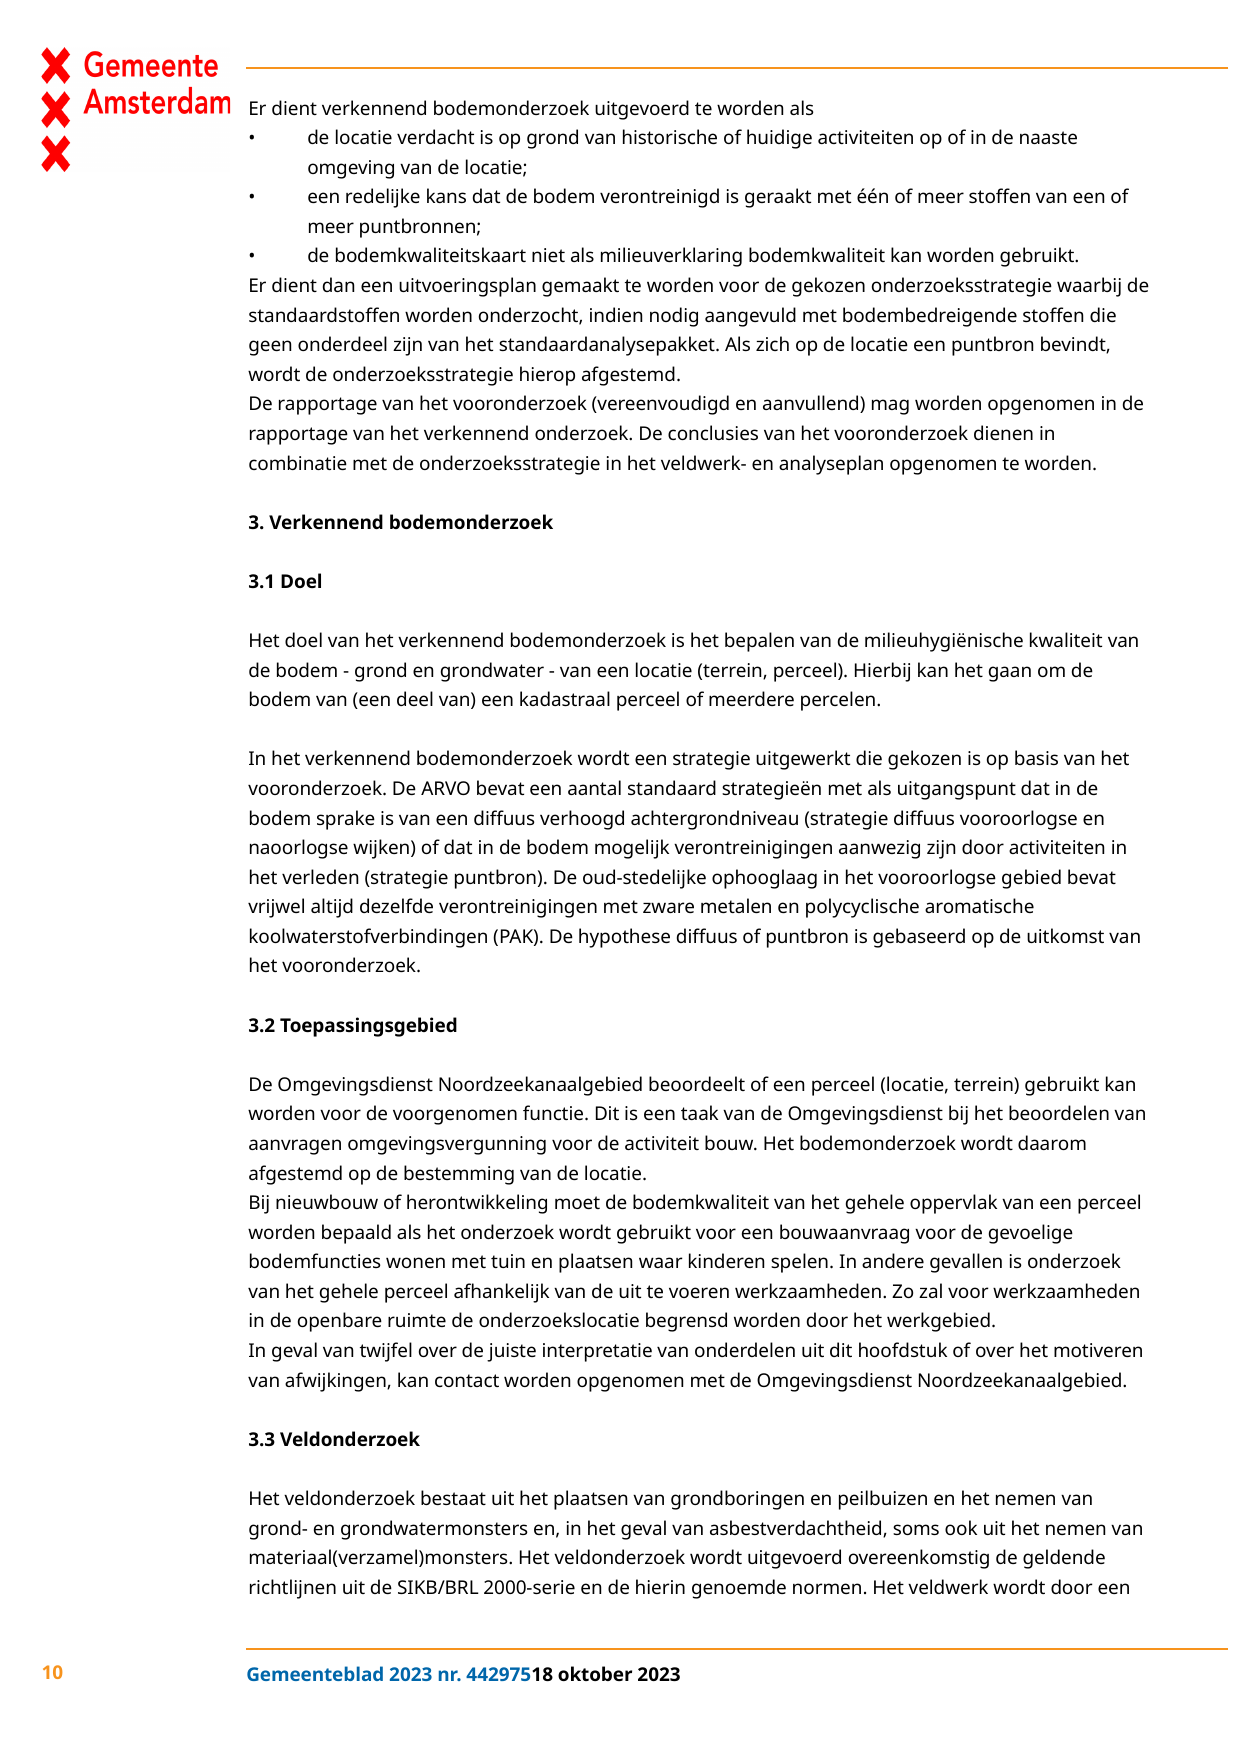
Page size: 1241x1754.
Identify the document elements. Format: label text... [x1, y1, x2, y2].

text De rapportage van het vooronderzoek (vereenvoudigd en aanvullend) mag worden opgenomen in de rapportage van het verkennend onderzoek. De conclusies van het vooronderzoek dienen in combinatie met de onderzoeksstrategie in het veldwerk- en analyseplan opgenomen te worden. [248, 391, 1152, 476]
text 3.1 Doel [248, 568, 1152, 594]
text 3.3 Veldonderzoek [248, 1426, 1152, 1452]
list de locatie verdacht is op grond van historische of huidige activiteiten op of in de naaste omgeving van de locatie; [248, 124, 1152, 180]
text In het verkennend bodemonderzoek wordt een strategie uitgewerkt die gekozen is op basis van het vooronderzoek. De ARVO bevat een aantal standaard strategieën met als uitgangspunt dat in de bodem sprake is van een diffuus verhoogd achtergrondniveau (strategie diffuus vooroorlogse en naoorlogse wijken) of dat in de bodem mogelijk verontreinigingen aanwezig zijn door activiteiten in het verleden (strategie puntbron). De oud-stedelijke ophooglaag in het vooroorlogse gebied bevat vrijwel altijd dezelfde verontreinigingen met zware metalen en polycyclische aromatische koolwaterstofverbindingen (PAK). De hypothese diffuus of puntbron is gebaseerd op de uitkomst van het vooronderzoek. [248, 746, 1152, 978]
text 3.2 Toepassingsgebied [248, 1012, 1152, 1038]
text De Omgevingsdienst Noordzeekanaalgebied beoordeelt of een perceel (locatie, terrein) gebruikt kan worden voor de voorgenomen functie. Dit is een taak van de Omgevingsdienst bij het beoordelen van aanvragen omgevingsvergunning voor de activiteit bouw. Het bodemonderzoek wordt daarom afgestemd op de bestemming van de locatie. [248, 1071, 1152, 1186]
text In geval van twijfel over de juiste interpretatie van onderdelen uit dit hoofdstuk of over het motiveren van afwijkingen, kan contact worden opgenomen met de Omgevingsdienst Noordzeekanaalgebied. [248, 1337, 1152, 1393]
picture [41, 47, 231, 172]
text Bij nieuwbouw of herontwikkeling moet de bodemkwaliteit van het gehele oppervlak van een perceel worden bepaald als het onderzoek wordt gebruikt voor een bouwaanvraag voor de gevoelige bodemfuncties wonen met tuin en plaatsen waar kinderen spelen. In andere gevallen is onderzoek van het gehele perceel afhankelijk van de uit te voeren werkzaamheden. Zo zal voor werkzaamheden in de openbare ruimte de onderzoekslocatie begrensd worden door het werkgebied. [248, 1189, 1152, 1333]
text 3. Verkennend bodemonderzoek [248, 509, 1152, 535]
text Het veldonderzoek bestaat uit het plaatsen van grondboringen en peilbuizen en het nemen van grond- en grondwatermonsters en, in het geval van asbestverdachtheid, soms ook uit het nemen van materiaal(verzamel)monsters. Het veldonderzoek wordt uitgevoerd overeenkomstig de geldende richtlijnen uit de SIKB/BRL 2000-serie en de hierin genoemde normen. Het veldwerk wordt door een [248, 1485, 1152, 1600]
text Er dient verkennend bodemonderzoek uitgevoerd te worden als [248, 95, 1152, 121]
list een redelijke kans dat de bodem verontreinigd is geraakt met één of meer stoffen van een of meer puntbronnen; [248, 183, 1152, 239]
list de bodemkwaliteitskaart niet als milieuverklaring bodemkwaliteit kan worden gebruikt. [248, 243, 1152, 268]
text Het doel van het verkennend bodemonderzoek is het bepalen van de milieuhygiënische kwaliteit van de bodem - grond en grondwater - van een locatie (terrein, perceel). Hierbij kan het gaan om de bodem van (een deel van) een kadastraal perceel of meerdere percelen. [248, 627, 1152, 712]
text Er dient dan een uitvoeringsplan gemaakt te worden voor de gekozen onderzoeksstrategie waarbij de standaardstoffen worden onderzocht, indien nodig aangevuld met bodembedreigende stoffen die geen onderdeel zijn van het standaardanalysepakket. Als zich op de locatie een puntbron bevindt, wordt de onderzoeksstrategie hierop afgestemd. [248, 272, 1152, 387]
